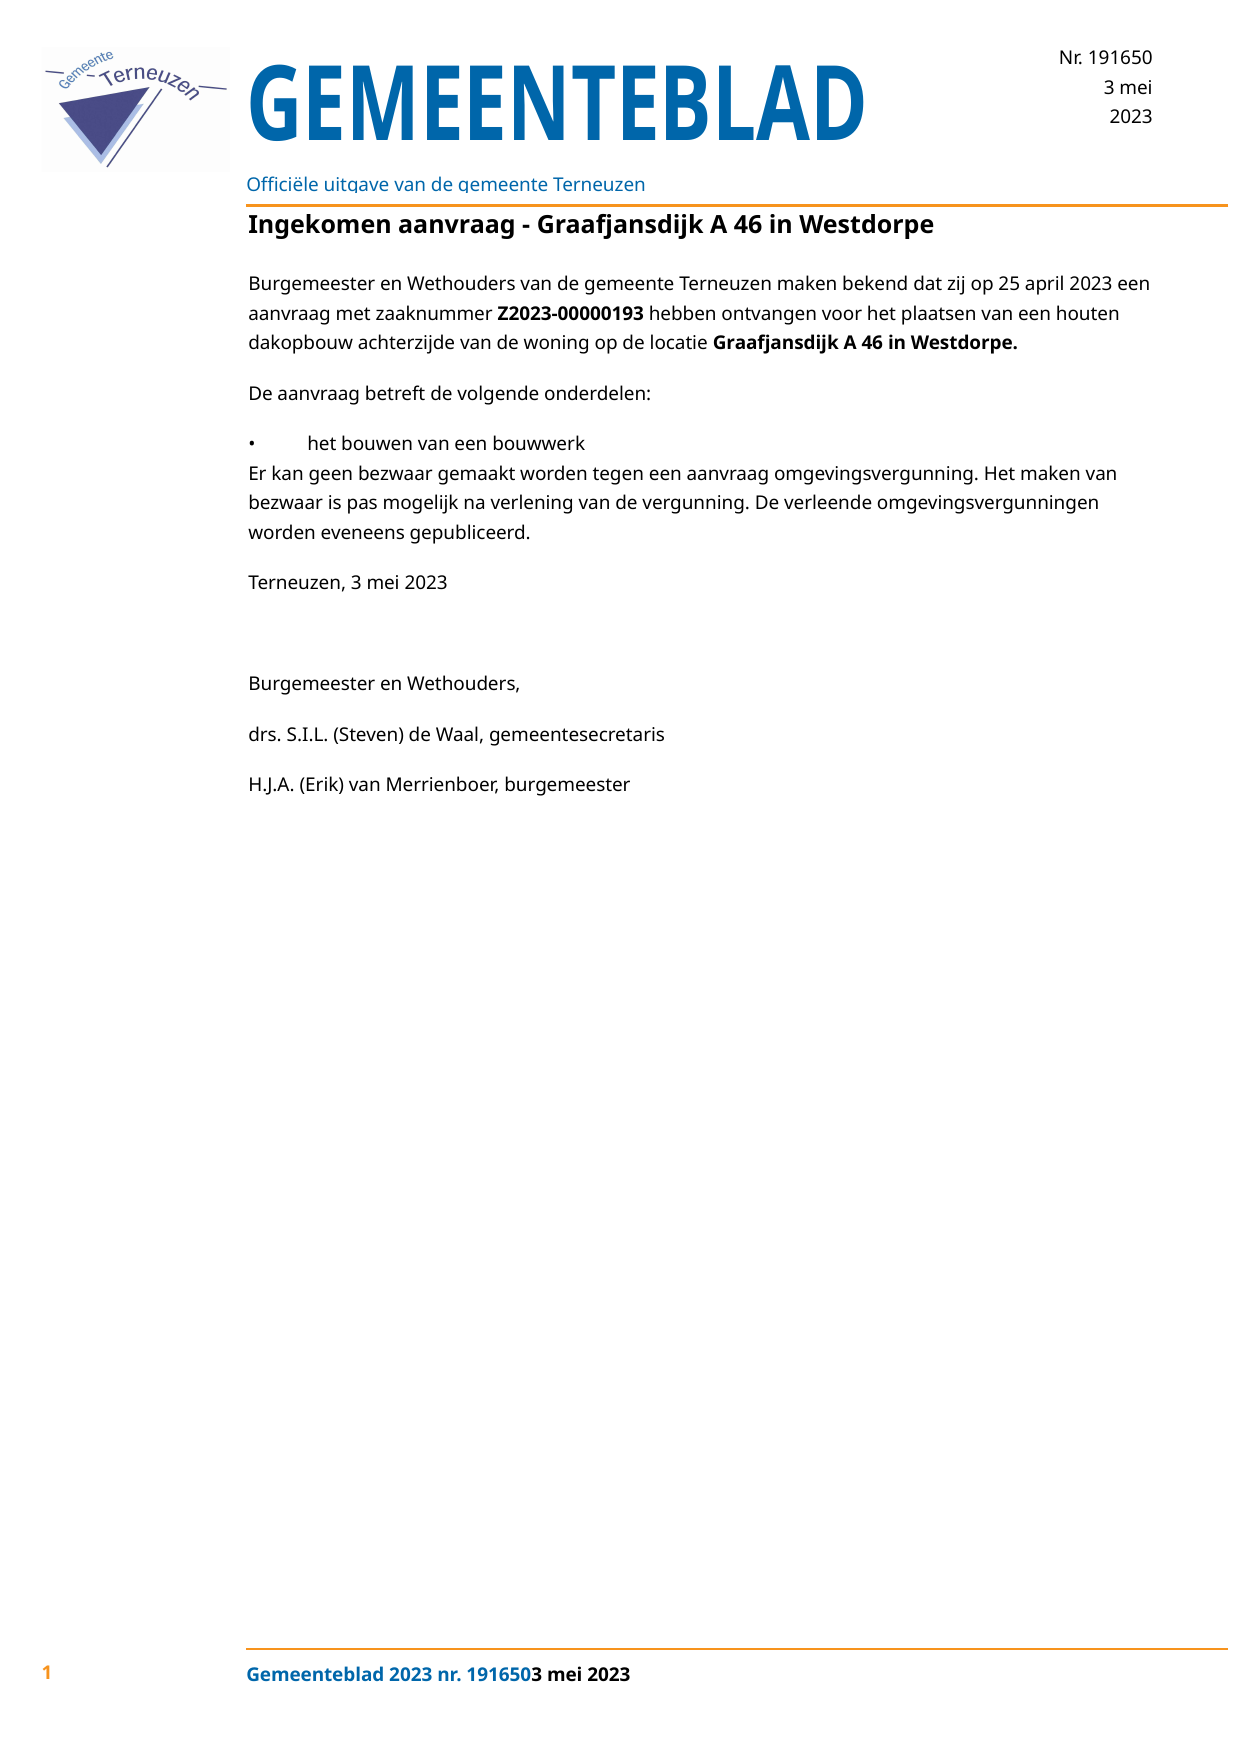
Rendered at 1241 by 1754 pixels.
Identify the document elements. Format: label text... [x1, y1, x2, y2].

text Er kan geen bezwaar gemaakt worden tegen een aanvraag omgevingsvergunning. Het maken van bezwaar is pas mogelijk na verlening van de vergunning. De verleende omgevingsvergunningen worden eveneens gepubliceerd. [248, 460, 1152, 545]
picture [41, 47, 231, 172]
text De aanvraag betreft de volgende onderdelen: [248, 380, 1152, 406]
text Burgemeester en Wethouders, [248, 670, 1152, 696]
text drs. S.I.L. (Steven) de Waal, gemeentesecretaris [248, 721, 1152, 746]
list het bouwen van een bouwwerk [248, 430, 1152, 456]
text Burgemeester en Wethouders van de gemeente Terneuzen maken bekend dat zij op 25 april 2023 een aanvraag met zaaknummer Z2023-00000193 hebben ontvangen voor het plaatsen van een houten dakopbouw achterzijde van de woning op de locatie Graafjansdijk A 46 in Westdorpe. [248, 270, 1152, 355]
text Terneuzen, 3 mei 2023 [248, 569, 1152, 595]
text Ingekomen aanvraag - Graafjansdijk A 46 in Westdorpe [248, 207, 1152, 241]
text H.J.A. (Erik) van Merrienboer, burgemeester [248, 771, 1152, 797]
